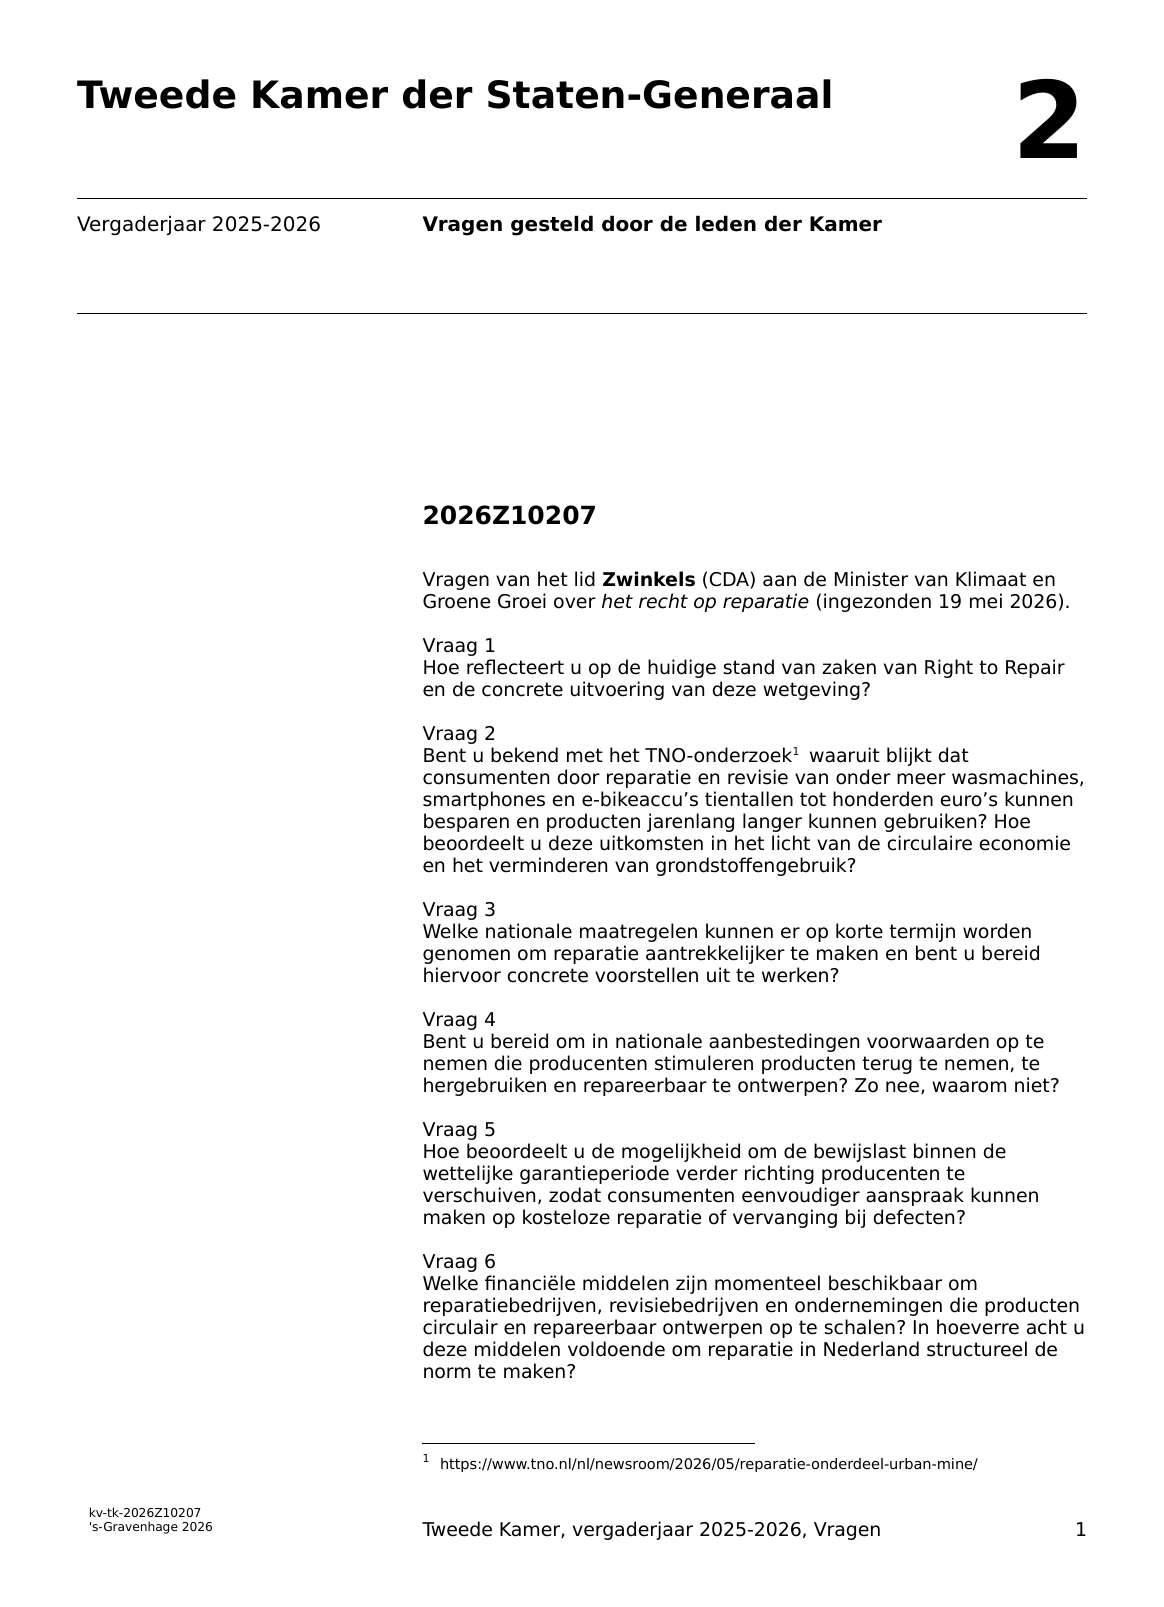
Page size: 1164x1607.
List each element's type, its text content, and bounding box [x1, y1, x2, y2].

text Vraag 2 [422, 723, 1087, 745]
text Bent u bekend met het TNO-onderzoek waaruit blijkt dat consumenten door reparatie en revisie van onder meer wasmachines, smartphones en e-bikeaccu’s tientallen tot honderden euro’s kunnen besparen en producten jarenlang langer kunnen gebruiken? Hoe beoordeelt u deze uitkomsten in het licht van de circulaire economie en het verminderen van grondstoffengebruik? [422, 745, 1087, 877]
text 's-Gravenhage 2026 [88, 1520, 323, 1534]
text Vraag 3 [422, 899, 1087, 921]
text Vraag 4 [422, 1009, 1087, 1031]
table_header Tweede Kamer der Staten-Generaal [77, 59, 886, 198]
text https://www.tno.nl/nl/newsroom/2026/05/reparatie-onderdeel-urban-mine/ [422, 1452, 1087, 1474]
text Welke nationale maatregelen kunnen er op korte termijn worden genomen om reparatie aantrekkelijker te maken en bent u bereid hiervoor concrete voorstellen uit te werken? [422, 921, 1087, 987]
text Bent u bereid om in nationale aanbestedingen voorwaarden op te nemen die producenten stimuleren producten terug te nemen, te hergebruiken en repareerbaar te ontwerpen? Zo nee, waarom niet? [422, 1031, 1087, 1097]
table_cell Vergaderjaar 2025-2026 [77, 199, 422, 313]
text 2026Z10207 [422, 501, 1087, 531]
text Vraag 6 [422, 1251, 1087, 1273]
text Vraag 1 [422, 635, 1087, 657]
table_cell Vragen gesteld door de leden der Kamer [422, 199, 1087, 313]
text Vragen van het lid Zwinkels (CDA) aan de Minister van Klimaat en Groene Groei over het recht op reparatie (ingezonden 19 mei 2026). [422, 569, 1087, 613]
text Welke financiële middelen zijn momenteel beschikbaar om reparatiebedrijven, revisiebedrijven en ondernemingen die producten circulair en repareerbaar ontwerpen op te schalen? In hoeverre acht u deze middelen voldoende om reparatie in Nederland structureel de norm te maken? [422, 1273, 1087, 1383]
text Hoe beoordeelt u de mogelijkheid om de bewijslast binnen de wettelijke garantieperiode verder richting producenten te verschuiven, zodat consumenten eenvoudiger aanspraak kunnen maken op kosteloze reparatie of vervanging bij defecten? [422, 1141, 1087, 1229]
text Vraag 5 [422, 1119, 1087, 1141]
text Hoe reflecteert u op de huidige stand van zaken van Right to Repair en de concrete uitvoering van deze wetgeving? [422, 657, 1087, 701]
table_header 2 [886, 59, 1087, 198]
text kv-tk-2026Z10207 [88, 1506, 323, 1520]
